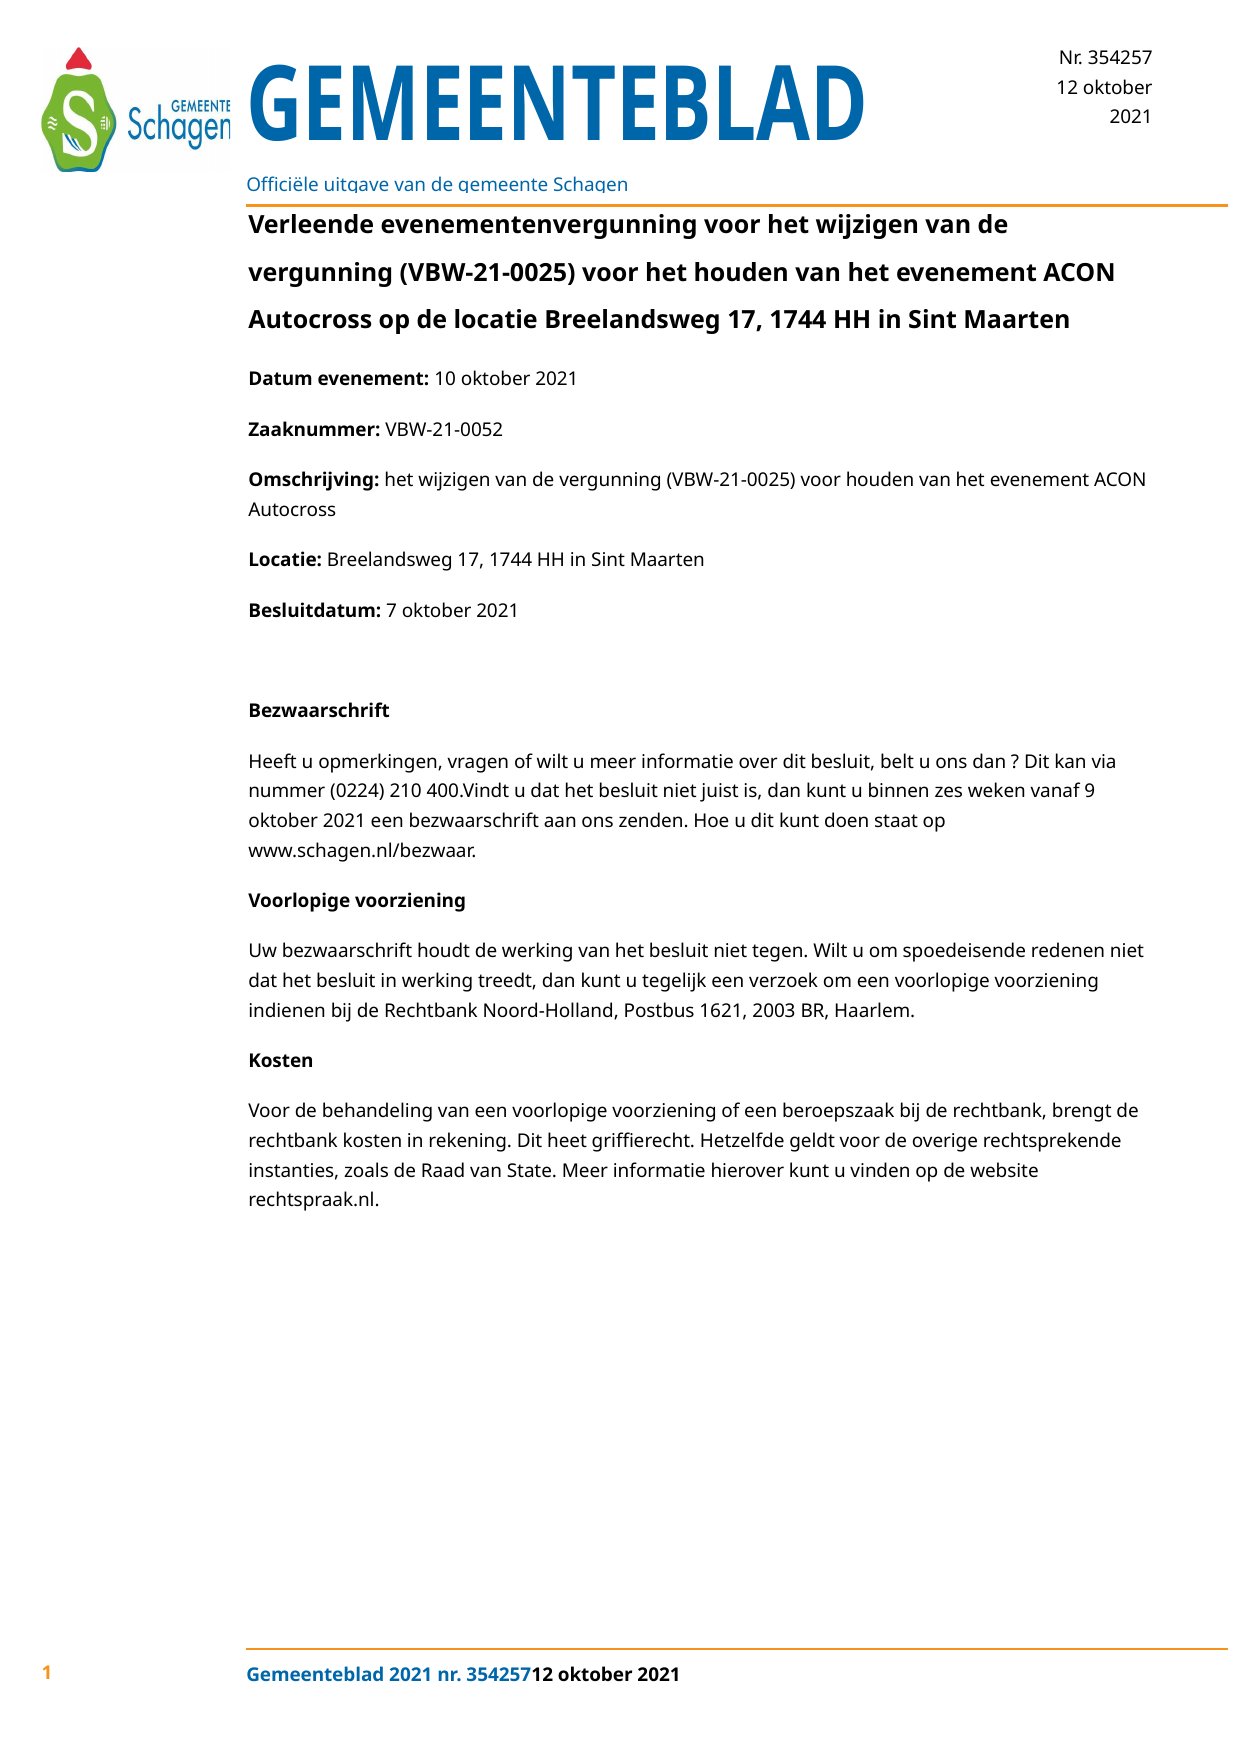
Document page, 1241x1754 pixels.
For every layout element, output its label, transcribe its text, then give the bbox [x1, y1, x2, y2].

text Verleende evenementenvergunning voor het wijzigen van de vergunning (VBW-21-0025) voor het houden van het evenement ACON Autocross op de locatie Breelandsweg 17, 1744 HH in Sint Maarten [248, 207, 1152, 336]
text Voorlopige voorziening [248, 887, 1152, 913]
text Zaaknummer: VBW-21-0052 [248, 416, 1152, 442]
text Uw bezwaarschrift houdt de werking van het besluit niet tegen. Wilt u om spoedeisende redenen niet dat het besluit in werking treedt, dan kunt u tegelijk een verzoek om een voorlopige voorziening indienen bij de Rechtbank Noord-Holland, Postbus 1621, 2003 BR, Haarlem. [248, 938, 1152, 1022]
text Heeft u opmerkingen, vragen of wilt u meer informatie over dit besluit, belt u ons dan ? Dit kan via nummer (0224) 210 400.Vindt u dat het besluit niet juist is, dan kunt u binnen zes weken vanaf 9 oktober 2021 een bezwaarschrift aan ons zenden. Hoe u dit kunt doen staat op www.schagen.nl/bezwaar. [248, 748, 1152, 862]
text Omschrijving: het wijzigen van de vergunning (VBW-21-0025) voor houden van het evenement ACON Autocross [248, 466, 1152, 522]
picture [41, 47, 231, 172]
text Besluitdatum: 7 oktober 2021 [248, 597, 1152, 622]
text Kosten [248, 1047, 1152, 1073]
text Bezwaarschrift [248, 698, 1152, 723]
text Datum evenement: 10 oktober 2021 [248, 366, 1152, 391]
text Locatie: Breelandsweg 17, 1744 HH in Sint Maarten [248, 546, 1152, 572]
text Voor de behandeling van een voorlopige voorziening of een beroepszaak bij de rechtbank, brengt de rechtbank kosten in rekening. Dit heet griffierecht. Hetzelfde geldt voor de overige rechtsprekende instanties, zoals de Raad van State. Meer informatie hierover kunt u vinden op de website rechtspraak.nl. [248, 1098, 1152, 1212]
